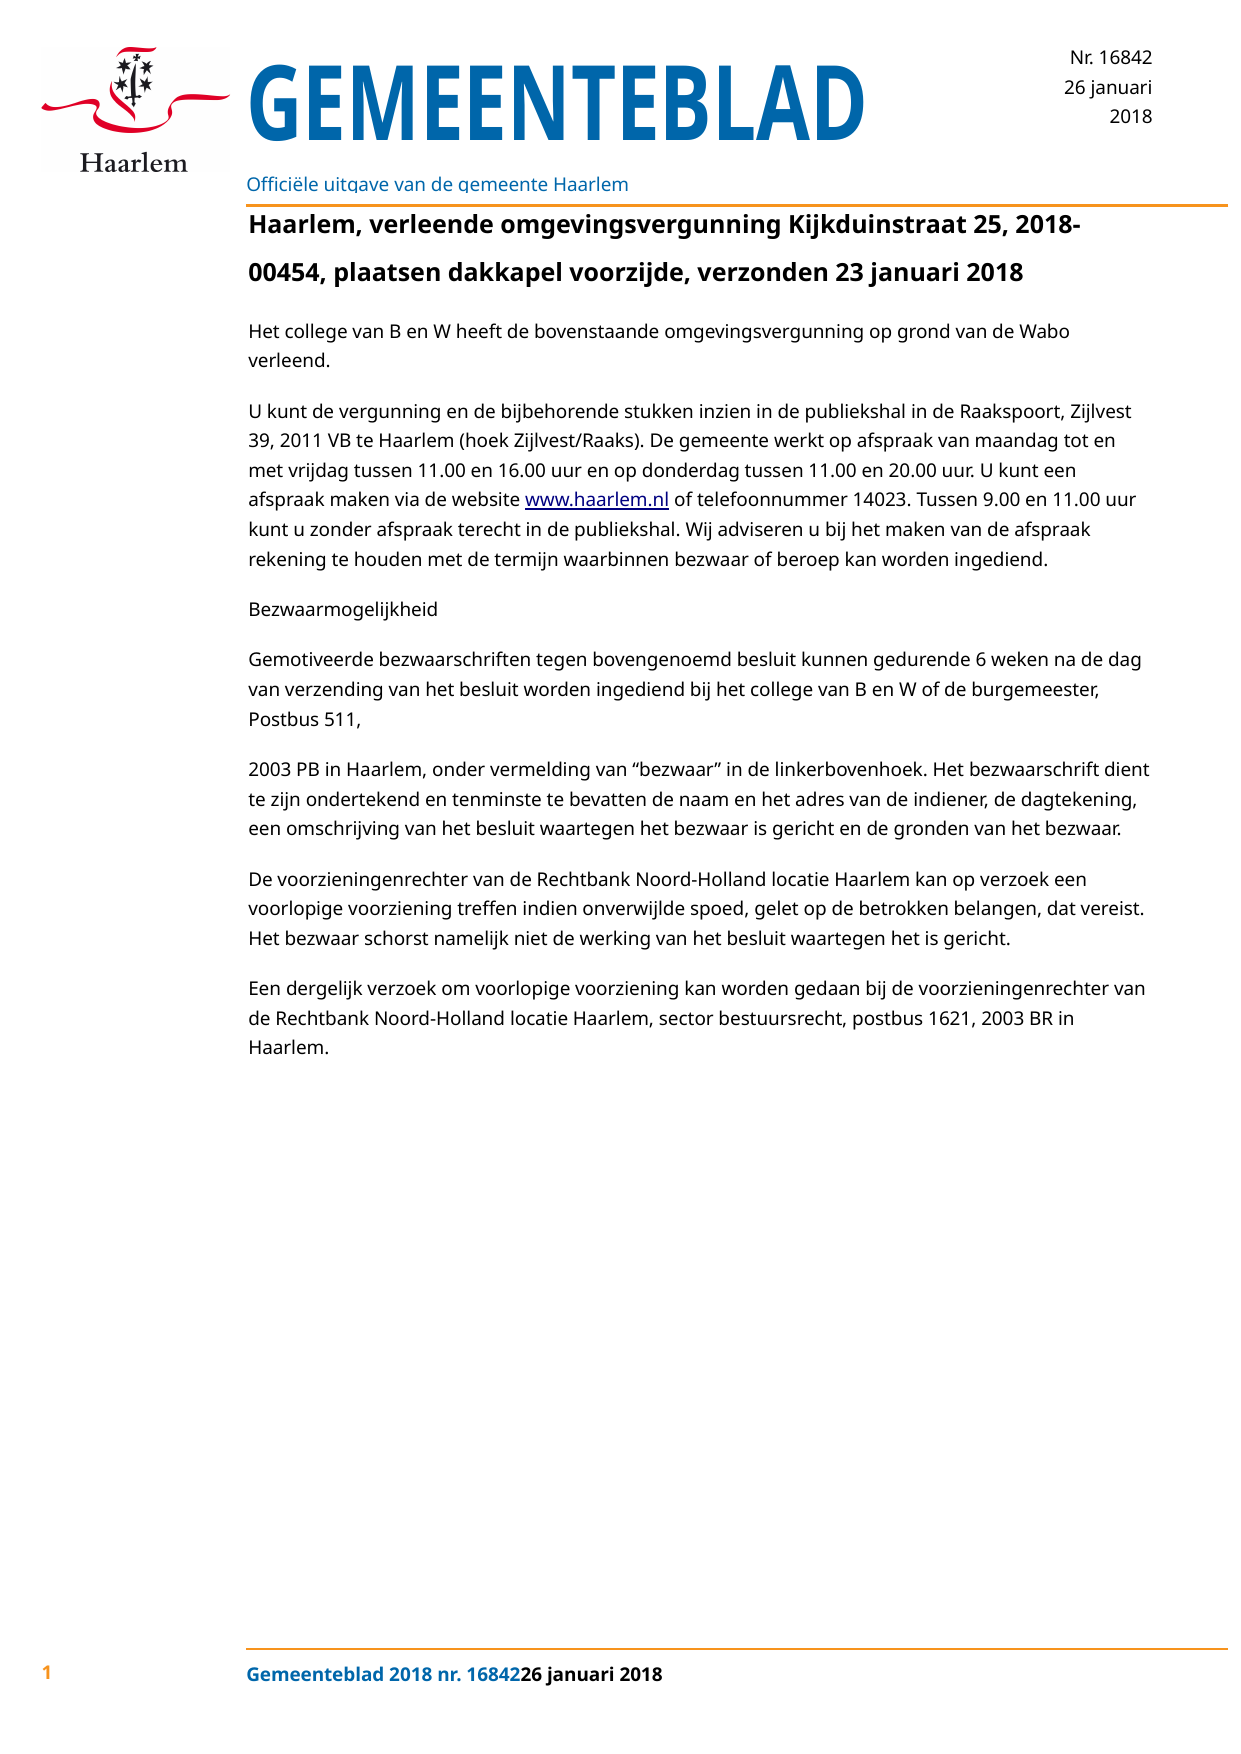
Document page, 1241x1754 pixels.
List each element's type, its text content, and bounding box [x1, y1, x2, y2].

text Gemotiveerde bezwaarschriften tegen bovengenoemd besluit kunnen gedurende 6 weken na de dag van verzending van het besluit worden ingediend bij het college van B en W of de burgemeester, Postbus 511, [248, 647, 1152, 732]
text 2003 PB in Haarlem, onder vermelding van “bezwaar” in de linkerbovenhoek. Het bezwaarschrift dient te zijn ondertekend en tenminste te bevatten de naam en het adres van de indiener, de dagtekening, een omschrijving van het besluit waartegen het bezwaar is gericht en de gronden van het bezwaar. [248, 756, 1152, 841]
text De voorzieningenrechter van de Rechtbank Noord-Holland locatie Haarlem kan op verzoek een voorlopige voorziening treffen indien onverwijlde spoed, gelet op de betrokken belangen, dat vereist. Het bezwaar schorst namelijk niet de werking van het besluit waartegen het is gericht. [248, 866, 1152, 951]
text U kunt de vergunning en de bijbehorende stukken inzien in de publiekshal in de Raakspoort, Zijlvest 39, 2011 VB te Haarlem (hoek Zijlvest/Raaks). De gemeente werkt op afspraak van maandag tot en met vrijdag tussen 11.00 en 16.00 uur en op donderdag tussen 11.00 en 20.00 uur. U kunt een afspraak maken via de website www.haarlem.nl of telefoonnummer 14023. Tussen 9.00 en 11.00 uur kunt u zonder afspraak terecht in de publiekshal. Wij adviseren u bij het maken van de afspraak rekening te houden met de termijn waarbinnen bezwaar of beroep kan worden ingediend. [248, 398, 1152, 572]
picture [41, 47, 231, 172]
text Een dergelijk verzoek om voorlopige voorziening kan worden gedaan bij de voorzieningenrechter van de Rechtbank Noord-Holland locatie Haarlem, sector bestuursrecht, postbus 1621, 2003 BR in Haarlem. [248, 975, 1152, 1060]
text Het college van B en W heeft de bovenstaande omgevingsvergunning op grond van de Wabo verleend. [248, 318, 1152, 373]
text Bezwaarmogelijkheid [248, 596, 1152, 622]
text Haarlem, verleende omgevingsvergunning Kijkduinstraat 25, 2018-00454, plaatsen dakkapel voorzijde, verzonden 23 januari 2018 [248, 207, 1152, 288]
